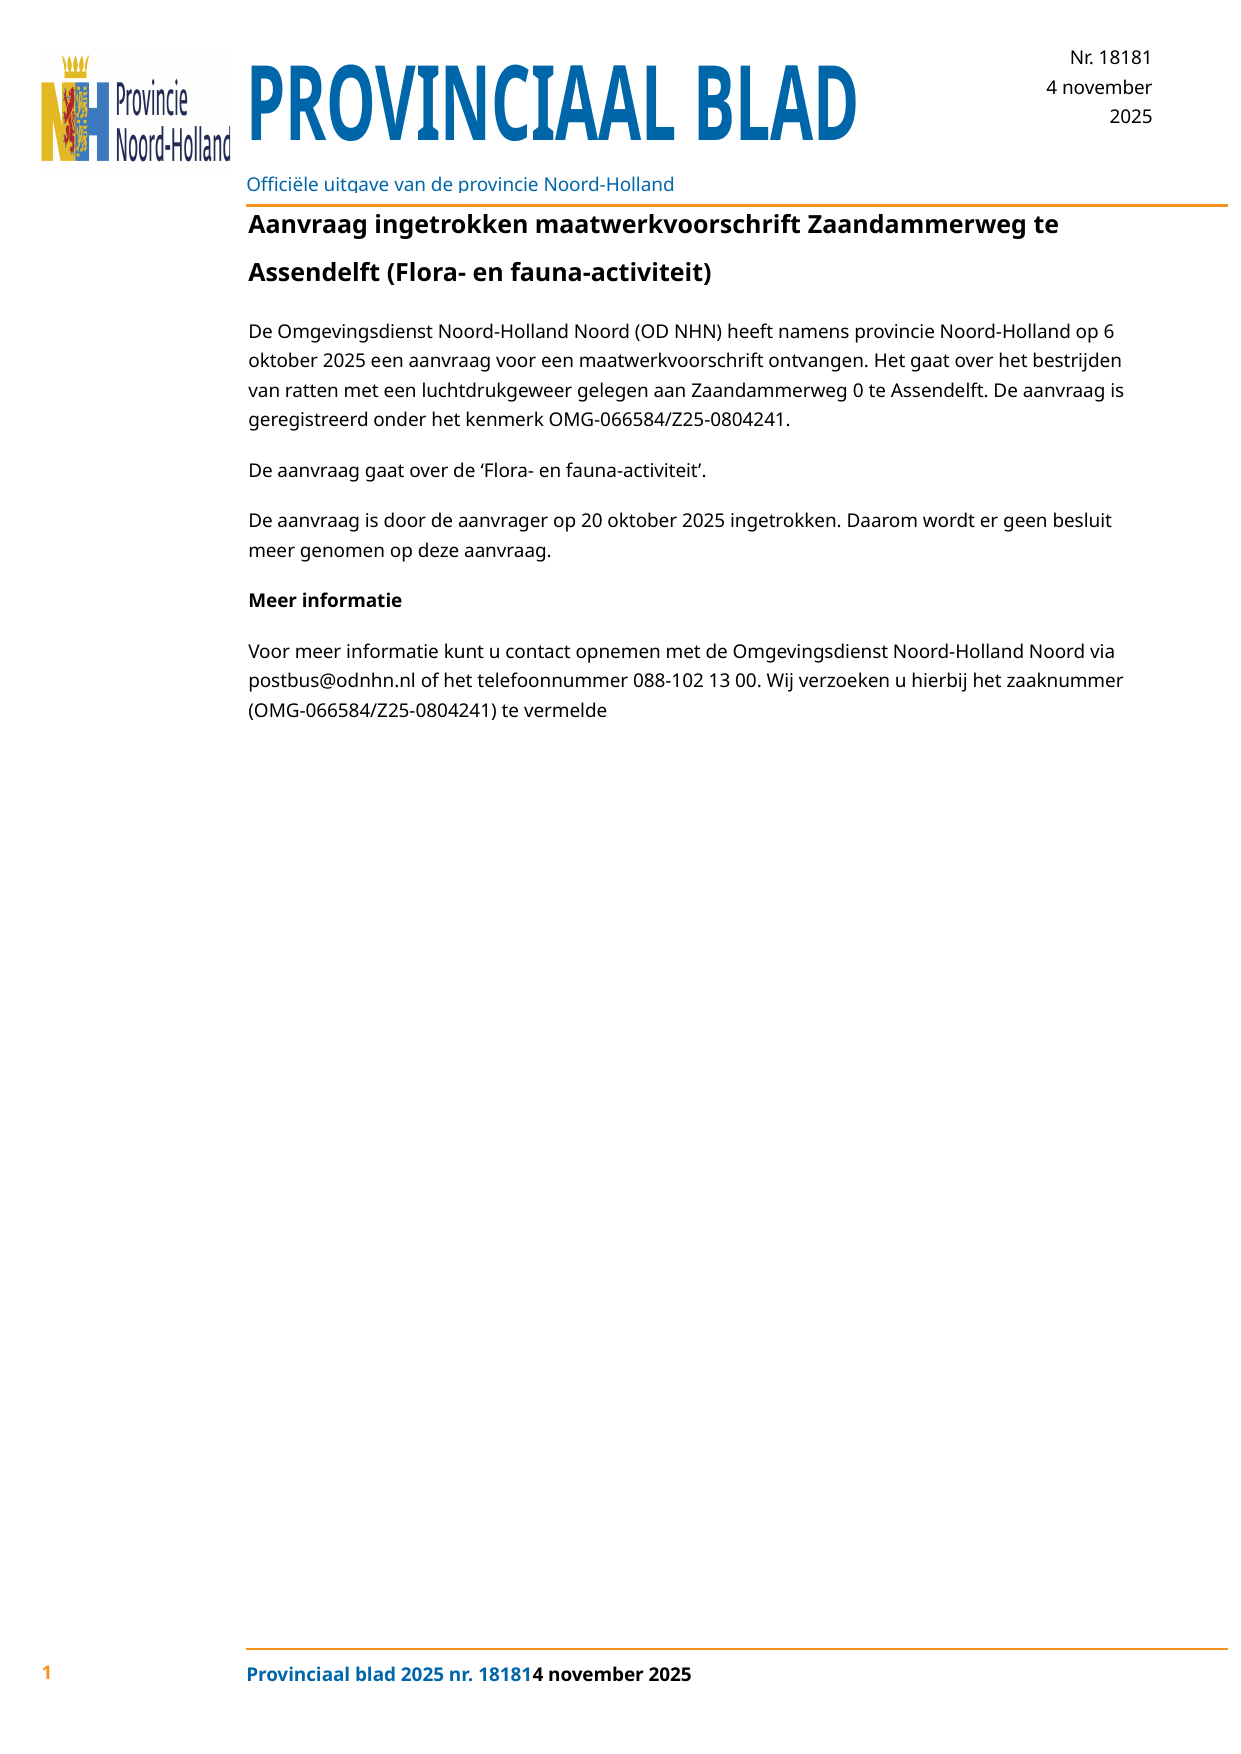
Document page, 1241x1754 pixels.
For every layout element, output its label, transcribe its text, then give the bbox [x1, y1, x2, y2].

text Aanvraag ingetrokken maatwerkvoorschrift Zaandammerweg te Assendelft (Flora- en fauna-activiteit) [248, 207, 1152, 288]
text De Omgevingsdienst Noord-Holland Noord (OD NHN) heeft namens provincie Noord-Holland op 6 oktober 2025 een aanvraag voor een maatwerkvoorschrift ontvangen. Het gaat over het bestrijden van ratten met een luchtdrukgeweer gelegen aan Zaandammerweg 0 te Assendelft. De aanvraag is geregistreerd onder het kenmerk OMG-066584/Z25-0804241. [248, 318, 1152, 432]
picture [41, 47, 231, 172]
text Voor meer informatie kunt u contact opnemen met de Omgevingsdienst Noord-Holland Noord via postbus@odnhn.nl of het telefoonnummer 088-102 13 00. Wij verzoeken u hierbij het zaaknummer (OMG-066584/Z25-0804241) te vermelde [248, 638, 1152, 723]
text Meer informatie [248, 587, 1152, 613]
text De aanvraag is door de aanvrager op 20 oktober 2025 ingetrokken. Daarom wordt er geen besluit meer genomen op deze aanvraag. [248, 507, 1152, 563]
text De aanvraag gaat over de ‘Flora- en fauna-activiteit’. [248, 457, 1152, 483]
